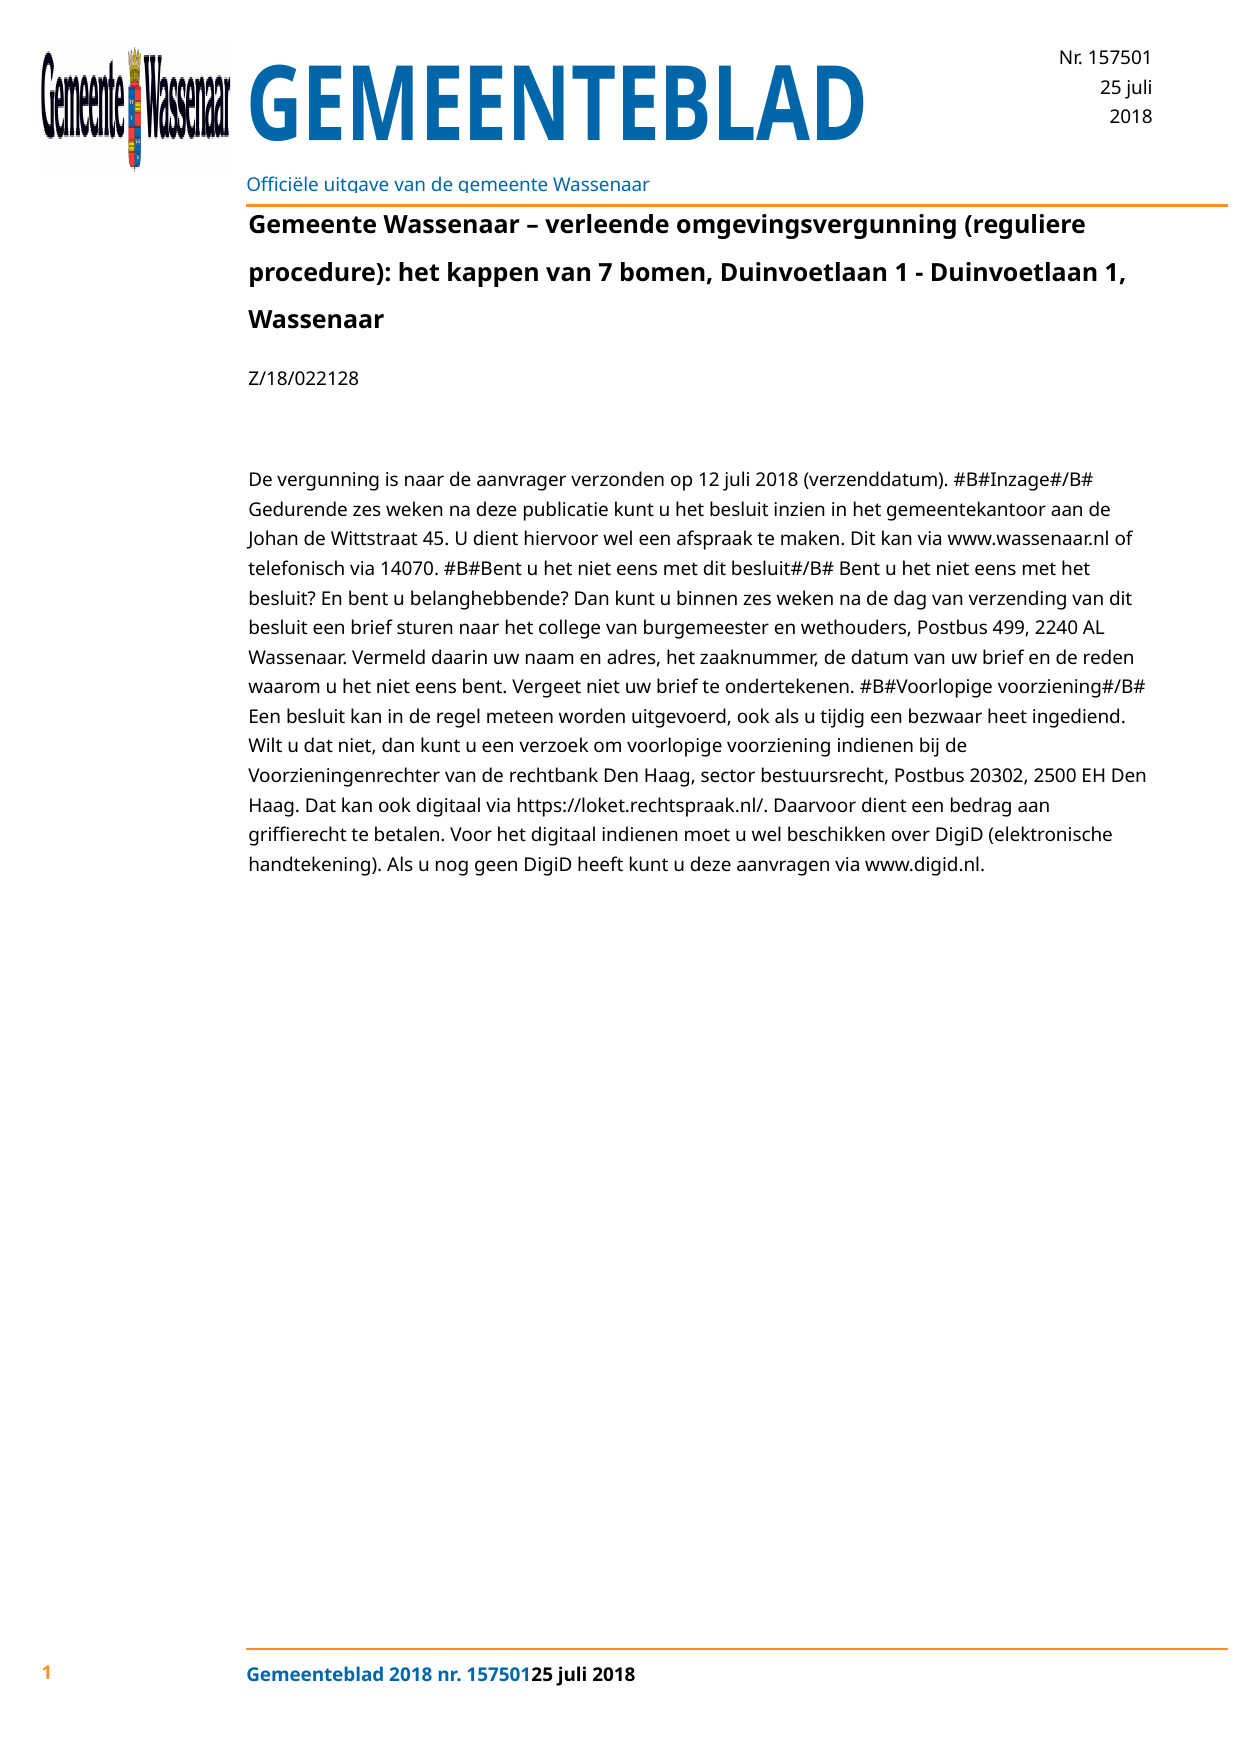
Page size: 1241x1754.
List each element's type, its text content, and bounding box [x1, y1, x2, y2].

text Z/18/022128 [248, 366, 1152, 391]
text De vergunning is naar de aanvrager verzonden op 12 juli 2018 (verzenddatum). #B#Inzage#/B# Gedurende zes weken na deze publicatie kunt u het besluit inzien in het gemeentekantoor aan de Johan de Wittstraat 45. U dient hiervoor wel een afspraak te maken. Dit kan via www.wassenaar.nl of telefonisch via 14070. #B#Bent u het niet eens met dit besluit#/B# Bent u het niet eens met het besluit? En bent u belanghebbende? Dan kunt u binnen zes weken na de dag van verzending van dit besluit een brief sturen naar het college van burgemeester en wethouders, Postbus 499, 2240 AL Wassenaar. Vermeld daarin uw naam en adres, het zaaknummer, de datum van uw brief en de reden waarom u het niet eens bent. Vergeet niet uw brief te ondertekenen. #B#Voorlopige voorziening#/B# Een besluit kan in de regel meteen worden uitgevoerd, ook als u tijdig een bezwaar heet ingediend. Wilt u dat niet, dan kunt u een verzoek om voorlopige voorziening indienen bij de Voorzieningenrechter van de rechtbank Den Haag, sector bestuursrecht, Postbus 20302, 2500 EH Den Haag. Dat kan ook digitaal via https://loket.rechtspraak.nl/. Daarvoor dient een bedrag aan griffierecht te betalen. Voor het digitaal indienen moet u wel beschikken over DigiD (elektronische handtekening). Als u nog geen DigiD heeft kunt u deze aanvragen via www.digid.nl. [248, 466, 1152, 877]
picture [41, 47, 231, 172]
text Gemeente Wassenaar – verleende omgevingsvergunning (reguliere procedure): het kappen van 7 bomen, Duinvoetlaan 1 - Duinvoetlaan 1, Wassenaar [248, 207, 1152, 336]
